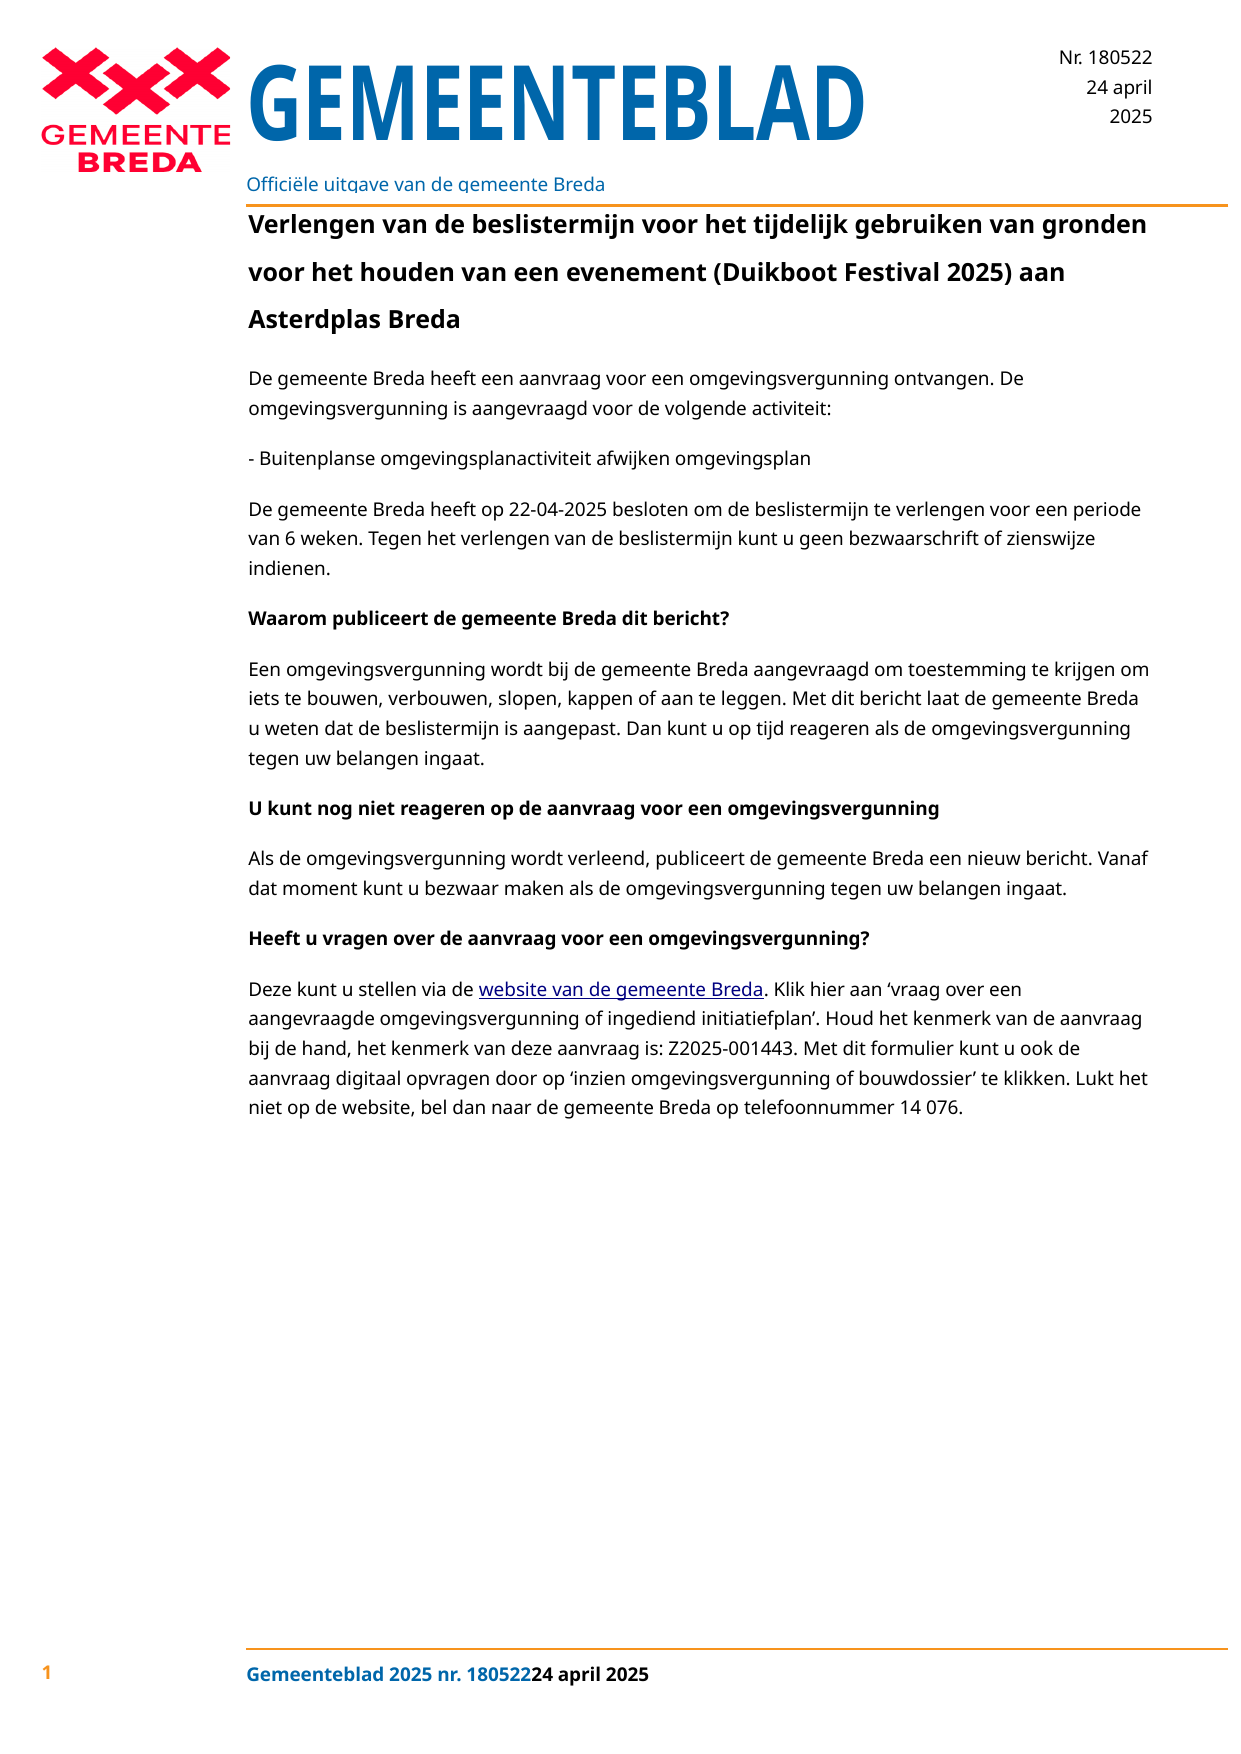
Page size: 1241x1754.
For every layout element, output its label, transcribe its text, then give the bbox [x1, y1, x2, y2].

text Waarom publiceert de gemeente Breda dit bericht? [248, 606, 1152, 631]
text U kunt nog niet reageren op de aanvraag voor een omgevingsvergunning [248, 795, 1152, 821]
text Een omgevingsvergunning wordt bij de gemeente Breda aangevraagd om toestemming te krijgen om iets te bouwen, verbouwen, slopen, kappen of aan te leggen. Met dit bericht laat de gemeente Breda u weten dat de beslistermijn is aangepast. Dan kunt u op tijd reageren als de omgevingsvergunning tegen uw belangen ingaat. [248, 656, 1152, 770]
text - Buitenplanse omgevingsplanactiviteit afwijken omgevingsplan [248, 446, 1152, 471]
text Deze kunt u stellen via de website van de gemeente Breda. Klik hier aan ‘vraag over een aangevraagde omgevingsvergunning of ingediend initiatiefplan’. Houd het kenmerk van de aanvraag bij de hand, het kenmerk van deze aanvraag is: Z2025-001443. Met dit formulier kunt u ook de aanvraag digitaal opvragen door op ‘inzien omgevingsvergunning of bouwdossier’ te klikken. Lukt het niet op de website, bel dan naar de gemeente Breda op telefoonnummer 14 076. [248, 976, 1152, 1120]
text Heeft u vragen over de aanvraag voor een omgevingsvergunning? [248, 926, 1152, 951]
text De gemeente Breda heeft op 22-04-2025 besloten om de beslistermijn te verlengen voor een periode van 6 weken. Tegen het verlengen van de beslistermijn kunt u geen bezwaarschrift of zienswijze indienen. [248, 496, 1152, 581]
text Als de omgevingsvergunning wordt verleend, publiceert de gemeente Breda een nieuw bericht. Vanaf dat moment kunt u bezwaar maken als de omgevingsvergunning tegen uw belangen ingaat. [248, 846, 1152, 901]
picture [41, 47, 231, 172]
text De gemeente Breda heeft een aanvraag voor een omgevingsvergunning ontvangen. De omgevingsvergunning is aangevraagd voor de volgende activiteit: [248, 366, 1152, 421]
text Verlengen van de beslistermijn voor het tijdelijk gebruiken van gronden voor het houden van een evenement (Duikboot Festival 2025) aan Asterdplas Breda [248, 207, 1152, 336]
